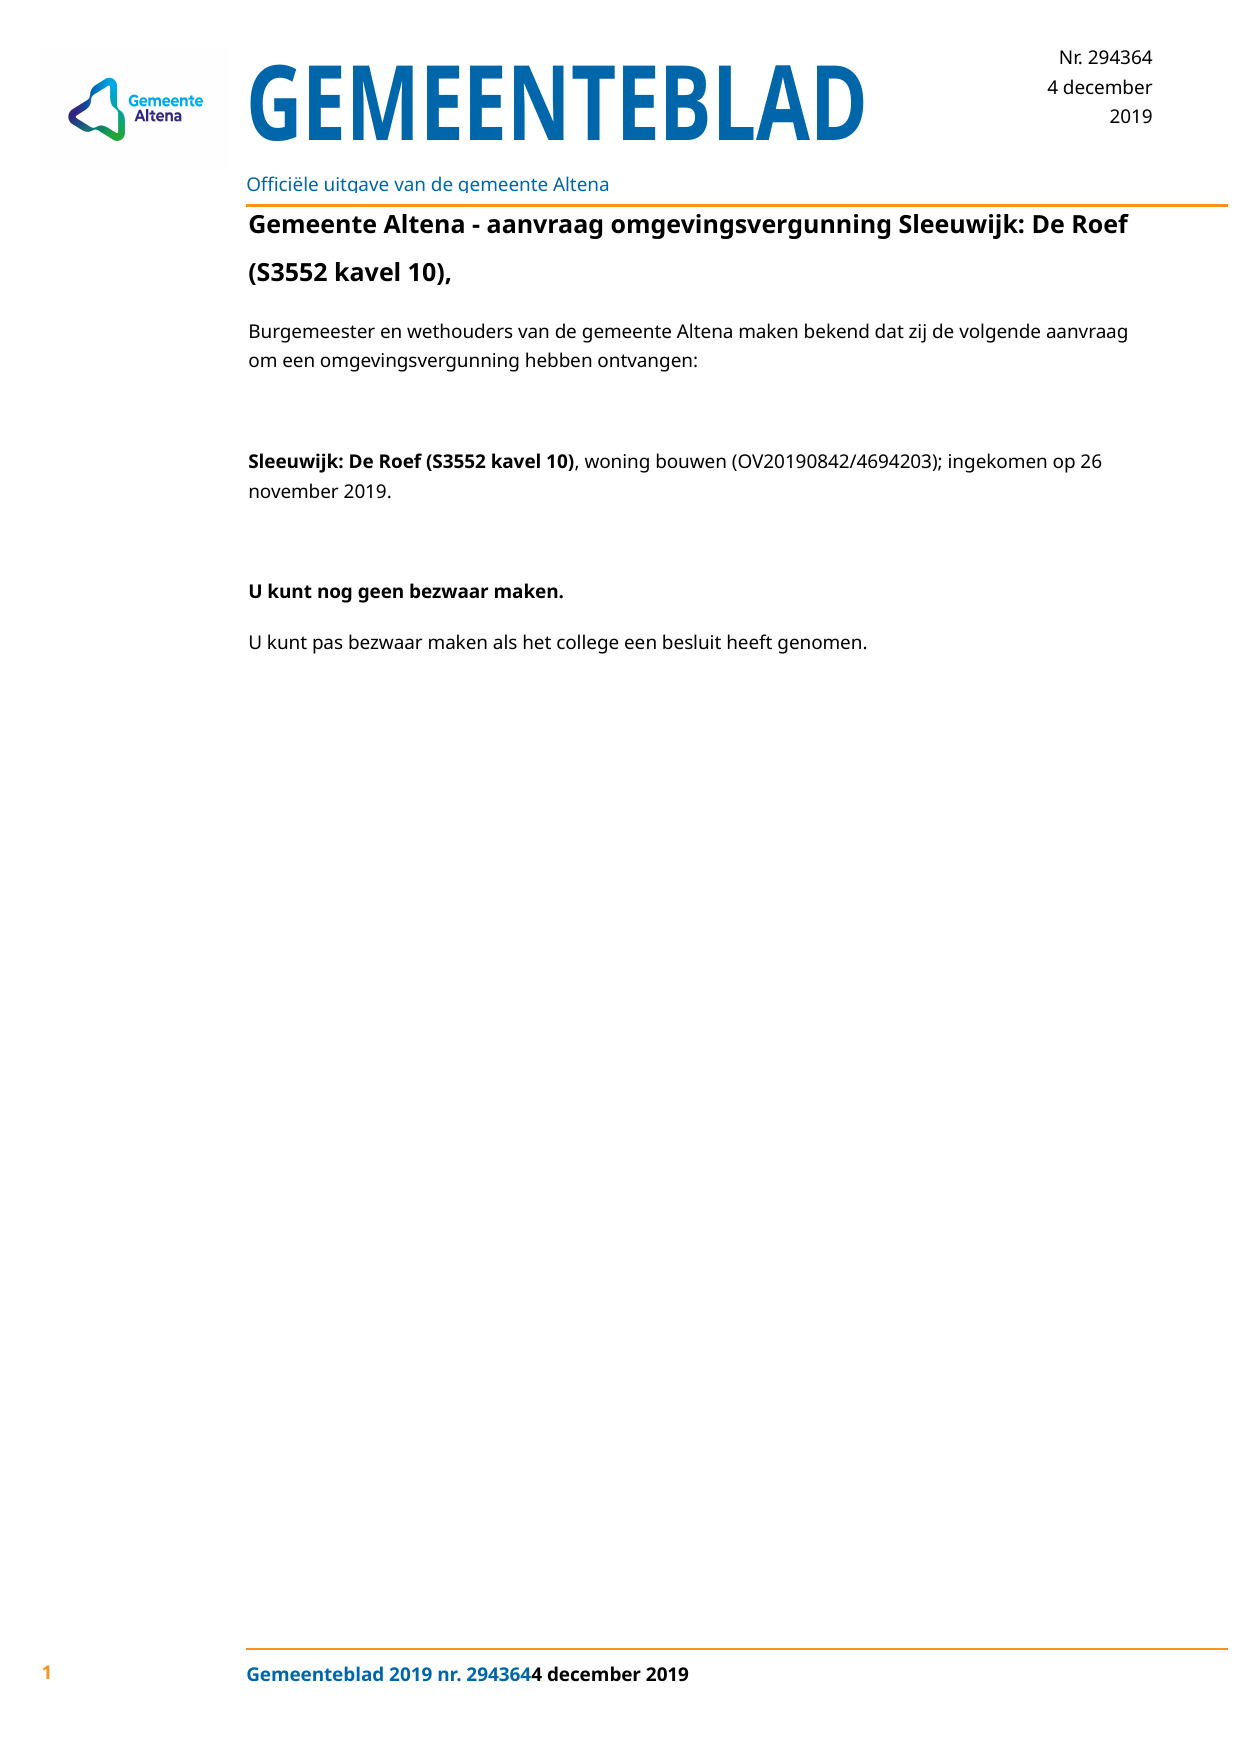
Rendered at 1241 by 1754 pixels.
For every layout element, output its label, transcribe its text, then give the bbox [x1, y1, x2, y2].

text U kunt pas bezwaar maken als het college een besluit heeft genomen. [248, 629, 1152, 655]
text U kunt nog geen bezwaar maken. [248, 579, 1152, 604]
text Gemeente Altena - aanvraag omgevingsvergunning Sleeuwijk: De Roef (S3552 kavel 10), [248, 207, 1152, 288]
picture [41, 47, 231, 172]
text Sleeuwijk: De Roef (S3552 kavel 10), woning bouwen (OV20190842/4694203); ingekomen op 26 november 2019. [248, 448, 1152, 504]
text Burgemeester en wethouders van de gemeente Altena maken bekend dat zij de volgende aanvraag om een omgevingsvergunning hebben ontvangen: [248, 318, 1152, 373]
